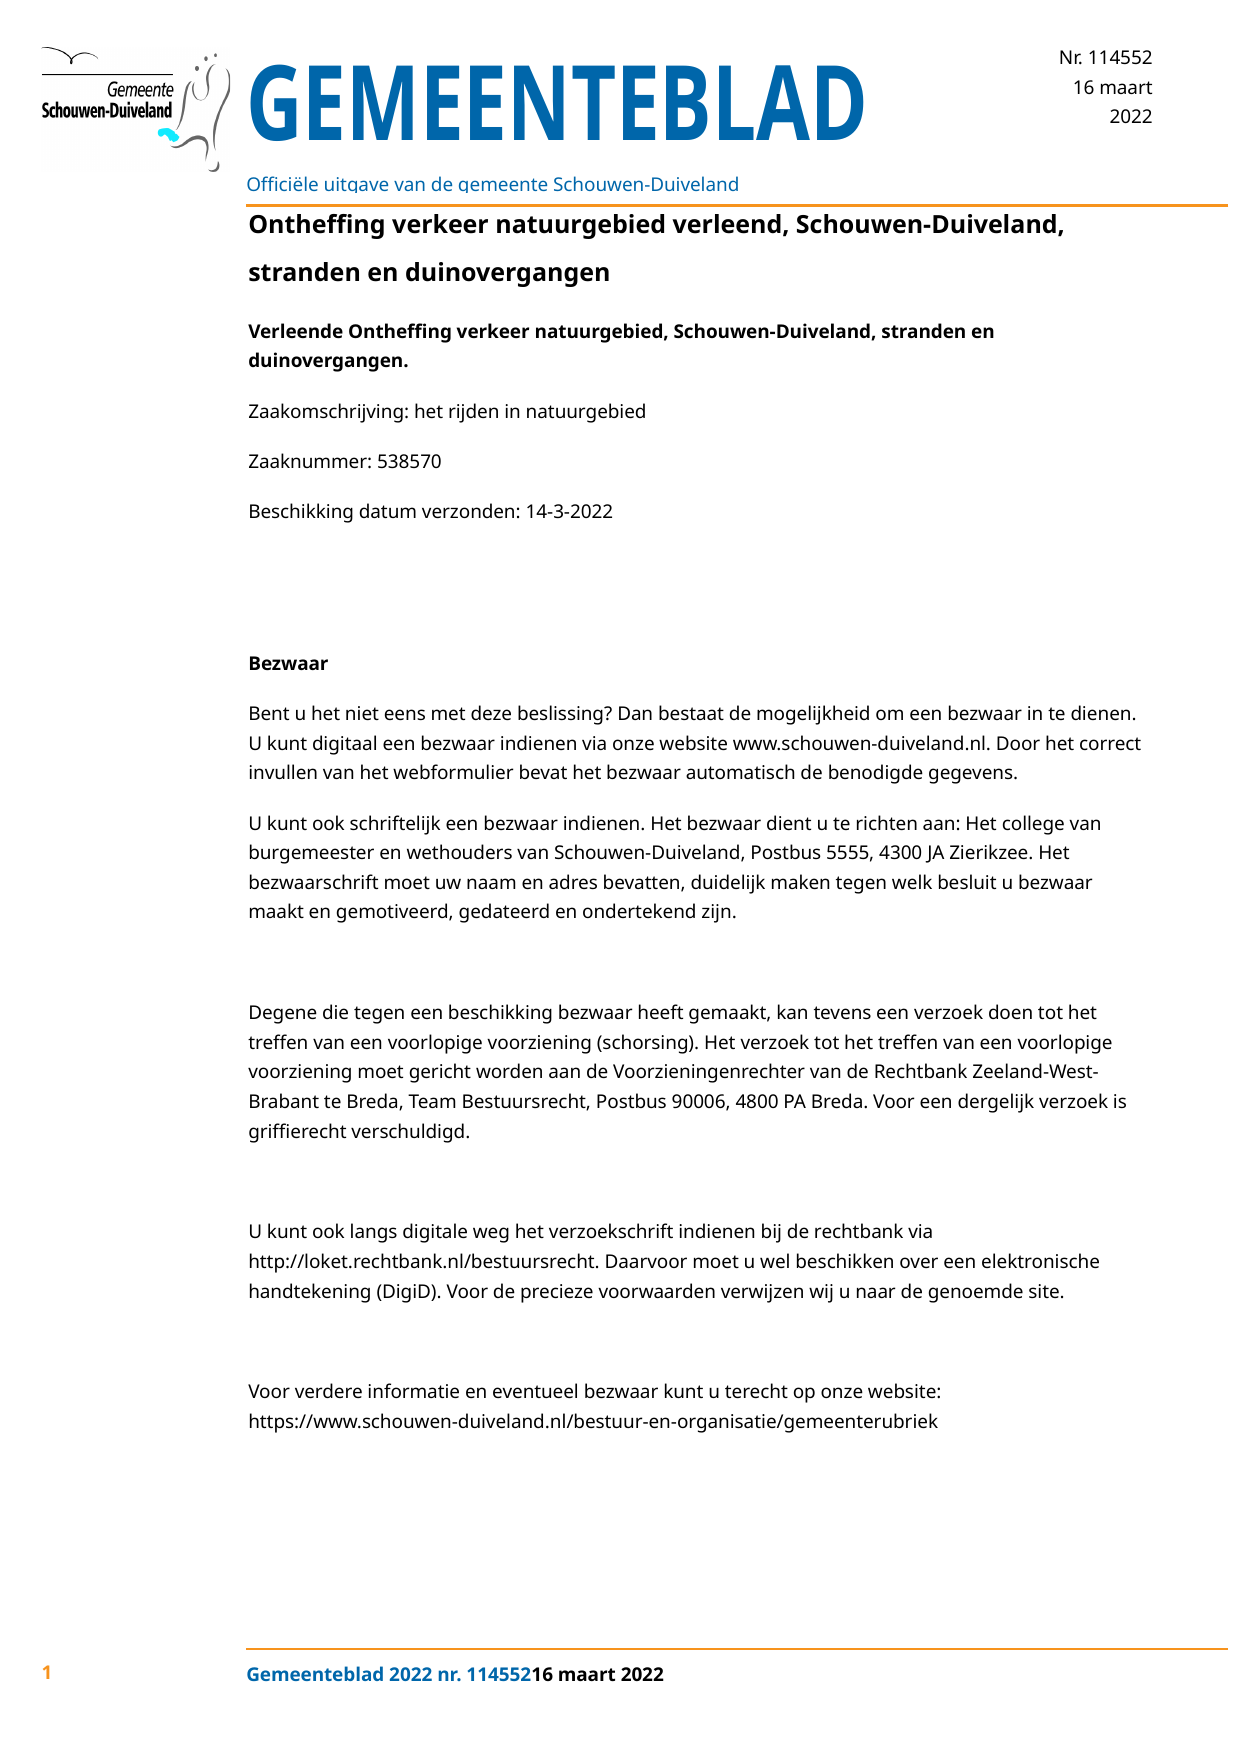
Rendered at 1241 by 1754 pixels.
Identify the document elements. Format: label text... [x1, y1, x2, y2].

text U kunt ook schriftelijk een bezwaar indienen. Het bezwaar dient u te richten aan: Het college van burgemeester en wethouders van Schouwen-Duiveland, Postbus 5555, 4300 JA Zierikzee. Het bezwaarschrift moet uw naam en adres bevatten, duidelijk maken tegen welk besluit u bezwaar maakt en gemotiveerd, gedateerd en ondertekend zijn. [248, 810, 1152, 924]
picture [41, 47, 231, 172]
text U kunt ook langs digitale weg het verzoekschrift indienen bij de rechtbank via http://loket.rechtbank.nl/bestuursrecht. Daarvoor moet u wel beschikken over een elektronische handtekening (DigiD). Voor de precieze voorwaarden verwijzen wij u naar de genoemde site. [248, 1219, 1152, 1304]
text Voor verdere informatie en eventueel bezwaar kunt u terecht op onze website: https://www.schouwen-duiveland.nl/bestuur-en-organisatie/gemeenterubriek [248, 1379, 1152, 1434]
text Bezwaar [248, 650, 1152, 676]
text Zaaknummer: 538570 [248, 448, 1152, 474]
text Bent u het niet eens met deze beslissing? Dan bestaat de mogelijkheid om een bezwaar in te dienen. U kunt digitaal een bezwaar indienen via onze website www.schouwen-duiveland.nl. Door het correct invullen van het webformulier bevat het bezwaar automatisch de benodigde gegevens. [248, 700, 1152, 785]
text Zaakomschrijving: het rijden in natuurgebied [248, 398, 1152, 424]
text Verleende Ontheffing verkeer natuurgebied, Schouwen-Duiveland, stranden en duinovergangen. [248, 318, 1152, 373]
text Ontheffing verkeer natuurgebied verleend, Schouwen-Duiveland, stranden en duinovergangen [248, 207, 1152, 288]
text Degene die tegen een beschikking bezwaar heeft gemaakt, kan tevens een verzoek doen tot het treffen van een voorlopige voorziening (schorsing). Het verzoek tot het treffen van een voorlopige voorziening moet gericht worden aan de Voorzieningenrechter van de Rechtbank Zeeland-West-Brabant te Breda, Team Bestuursrecht, Postbus 90006, 4800 PA Breda. Voor een dergelijk verzoek is griffierecht verschuldigd. [248, 999, 1152, 1144]
text Beschikking datum verzonden: 14-3-2022 [248, 499, 1152, 524]
